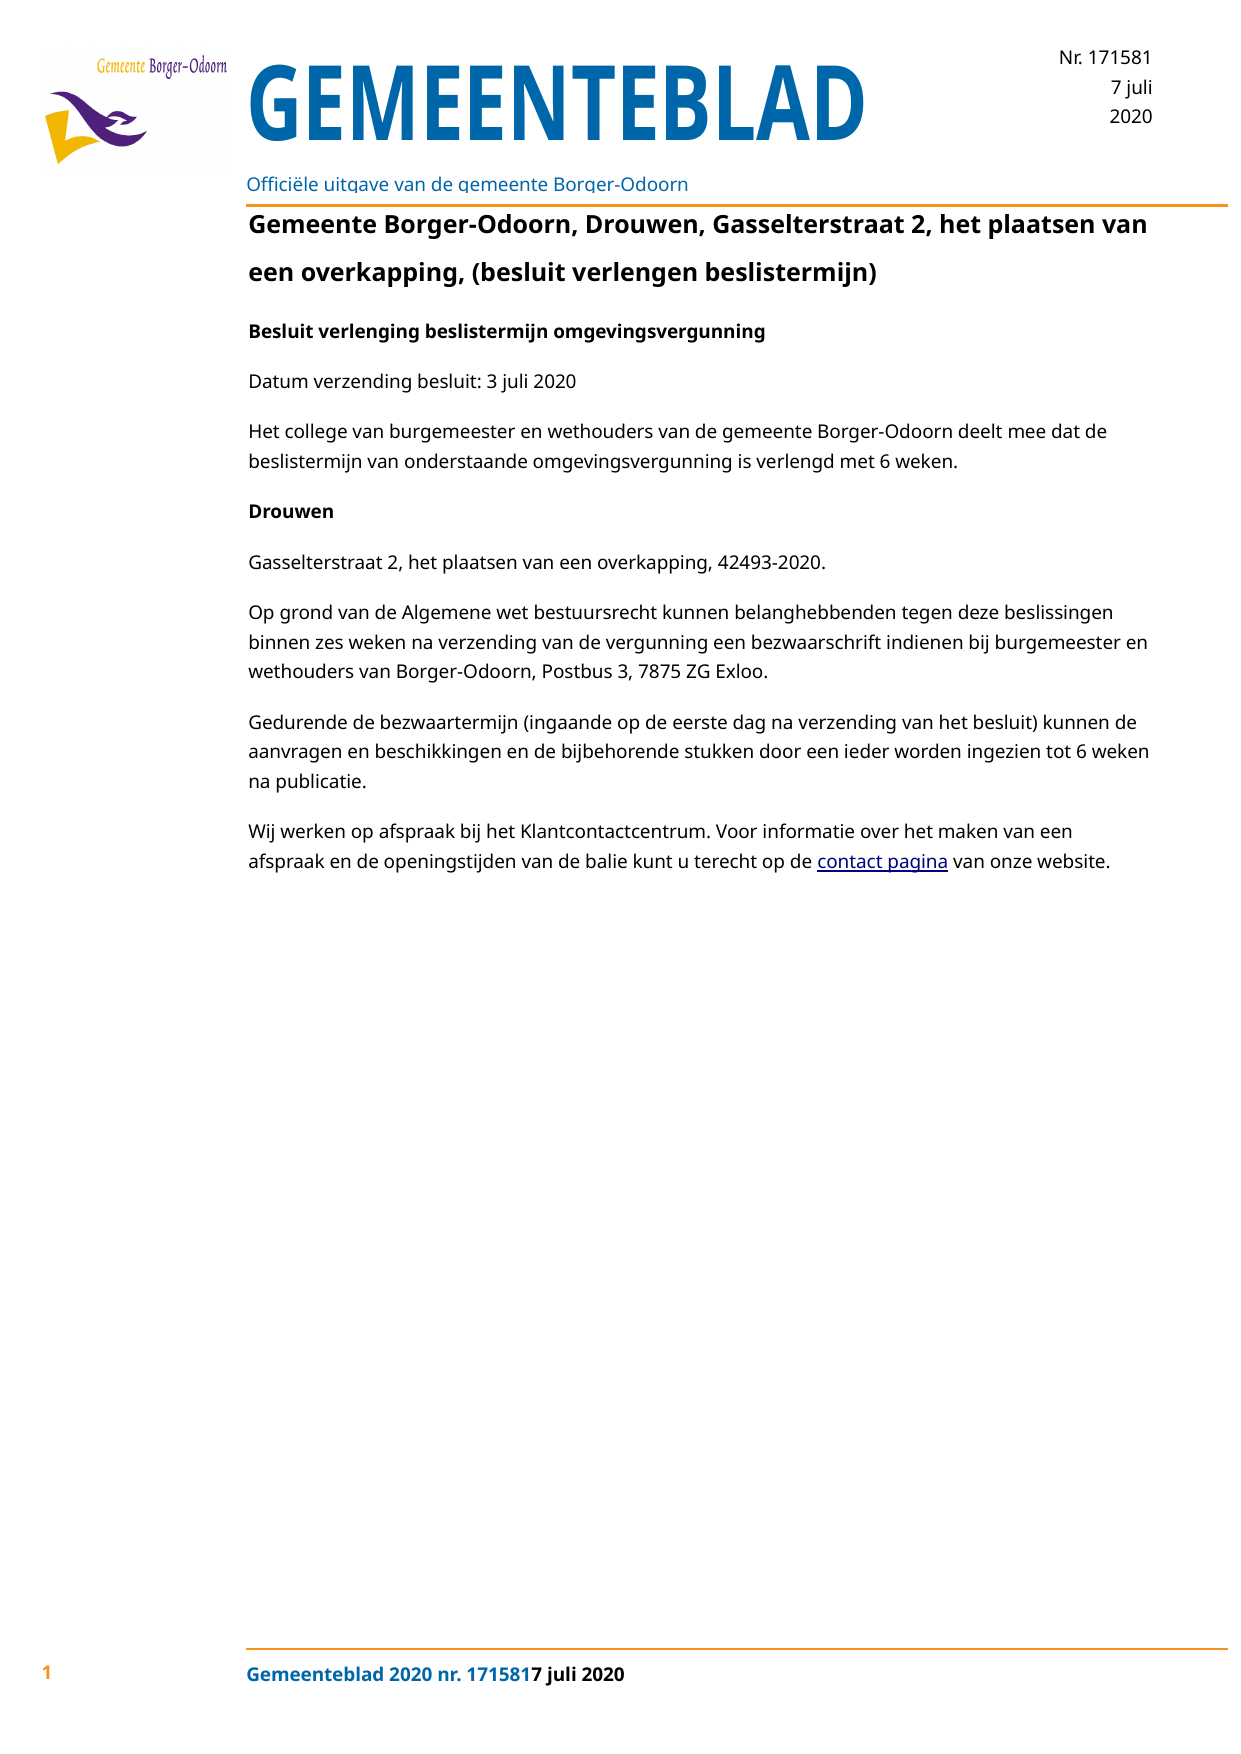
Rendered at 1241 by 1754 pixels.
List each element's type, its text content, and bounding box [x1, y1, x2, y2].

picture [41, 47, 231, 172]
text Datum verzending besluit: 3 juli 2020 [248, 368, 1152, 394]
text Het college van burgemeester en wethouders van de gemeente Borger-Odoorn deelt mee dat de beslistermijn van onderstaande omgevingsvergunning is verlengd met 6 weken. [248, 419, 1152, 474]
text Drouwen [248, 499, 1152, 524]
text Wij werken op afspraak bij het Klantcontactcentrum. Voor informatie over het maken van een afspraak en de openingstijden van de balie kunt u terecht op de contact pagina van onze website. [248, 819, 1152, 874]
text Gemeente Borger-Odoorn, Drouwen, Gasselterstraat 2, het plaatsen van een overkapping, (besluit verlengen beslistermijn) [248, 207, 1152, 288]
text Gedurende de bezwaartermijn (ingaande op de eerste dag na verzending van het besluit) kunnen de aanvragen en beschikkingen en de bijbehorende stukken door een ieder worden ingezien tot 6 weken na publicatie. [248, 709, 1152, 794]
text Gasselterstraat 2, het plaatsen van een overkapping, 42493-2020. [248, 549, 1152, 575]
text Besluit verlenging beslistermijn omgevingsvergunning [248, 318, 1152, 344]
text Op grond van de Algemene wet bestuursrecht kunnen belanghebbenden tegen deze beslissingen binnen zes weken na verzending van de vergunning een bezwaarschrift indienen bij burgemeester en wethouders van Borger-Odoorn, Postbus 3, 7875 ZG Exloo. [248, 599, 1152, 684]
